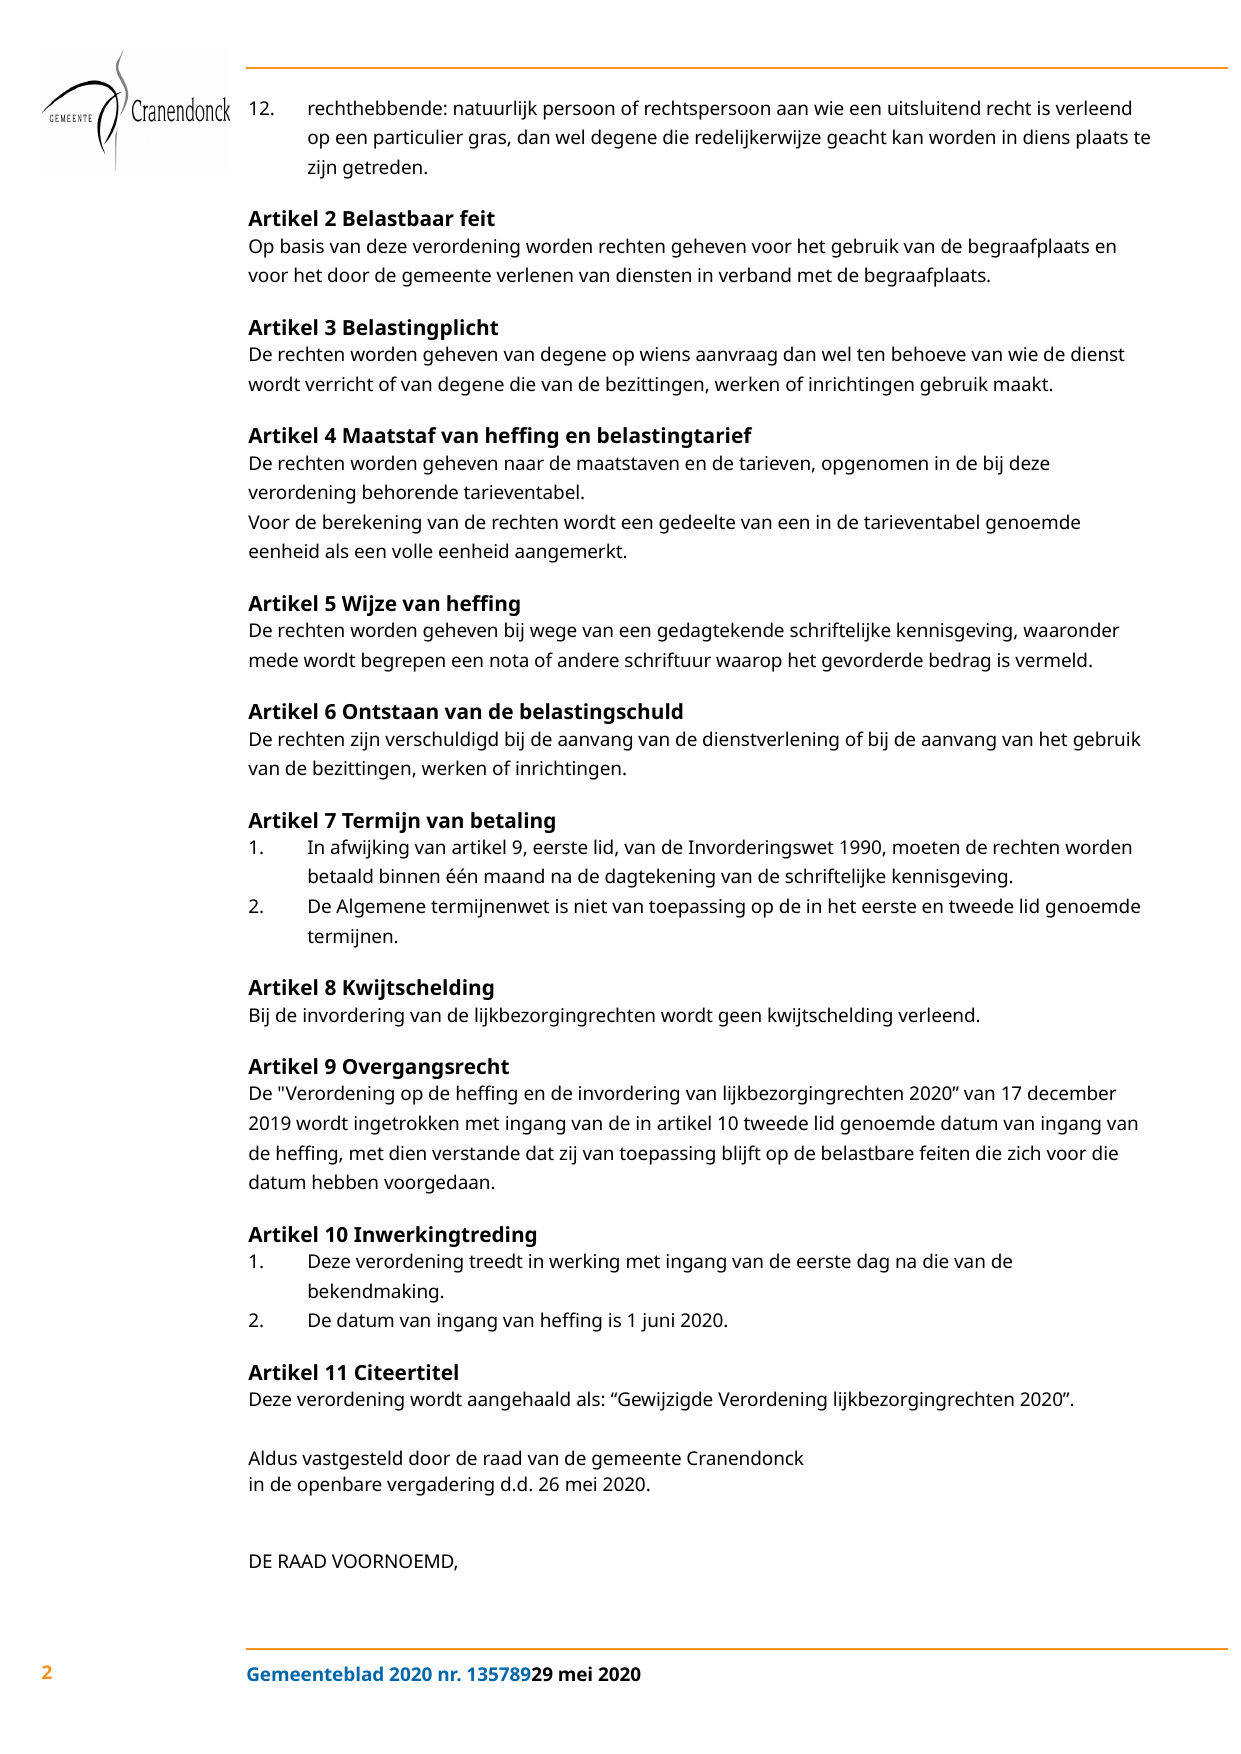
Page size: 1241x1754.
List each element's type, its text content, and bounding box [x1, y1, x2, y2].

text in de openbare vergadering d.d. 26 mei 2020. [248, 1471, 1152, 1497]
text Artikel 2 Belastbaar feit [248, 204, 1152, 233]
text Artikel 3 Belastingplicht [248, 313, 1152, 341]
text Deze verordening wordt aangehaald als: “Gewijzigde Verordening lijkbezorgingrechten 2020”. [248, 1386, 1152, 1412]
list Deze verordening treedt in werking met ingang van de eerste dag na die van de bekendmaking. [248, 1248, 1152, 1303]
text Artikel 10 Inwerkingtreding [248, 1220, 1152, 1248]
text Artikel 11 Citeertitel [248, 1358, 1152, 1386]
text Artikel 4 Maatstaf van heffing en belastingtarief [248, 421, 1152, 450]
text Artikel 7 Termijn van betaling [248, 806, 1152, 834]
text De rechten zijn verschuldigd bij de aanvang van de dienstverlening of bij de aanvang van het gebruik van de bezittingen, werken of inrichtingen. [248, 726, 1152, 781]
text Voor de berekening van de rechten wordt een gedeelte van een in de tarieventabel genoemde eenheid als een volle eenheid aangemerkt. [248, 509, 1152, 564]
text Artikel 5 Wijze van heffing [248, 589, 1152, 617]
text De rechten worden geheven bij wege van een gedagtekende schriftelijke kennisgeving, waaronder mede wordt begrepen een nota of andere schriftuur waarop het gevorderde bedrag is vermeld. [248, 617, 1152, 673]
text De rechten worden geheven naar de maatstaven en de tarieven, opgenomen in de bij deze verordening behorende tarieventabel. [248, 450, 1152, 505]
text Aldus vastgesteld door de raad van de gemeente Cranendonck [248, 1445, 1152, 1471]
text Artikel 8 Kwijtschelding [248, 973, 1152, 1002]
list rechthebbende: natuurlijk persoon of rechtspersoon aan wie een uitsluitend recht is verleend op een particulier gras, dan wel degene die redelijkerwijze geacht kan worden in diens plaats te zijn getreden. [248, 95, 1152, 180]
text Bij de invordering van de lijkbezorgingrechten wordt geen kwijtschelding verleend. [248, 1002, 1152, 1027]
text De rechten worden geheven van degene op wiens aanvraag dan wel ten behoeve van wie de dienst wordt verricht of van degene die van de bezittingen, werken of inrichtingen gebruik maakt. [248, 341, 1152, 397]
picture [41, 47, 231, 172]
text DE RAAD VOORNOEMD, [248, 1548, 1152, 1574]
list De datum van ingang van heffing is 1 juni 2020. [248, 1307, 1152, 1333]
text De "Verordening op de heffing en de invordering van lijkbezorgingrechten 2020” van 17 december 2019 wordt ingetrokken met ingang van de in artikel 10 tweede lid genoemde datum van ingang van de heffing, met dien verstande dat zij van toepassing blijft op de belastbare feiten die zich voor die datum hebben voorgedaan. [248, 1081, 1152, 1195]
list In afwijking van artikel 9, eerste lid, van de Invorderingswet 1990, moeten de rechten worden betaald binnen één maand na de dagtekening van de schriftelijke kennisgeving. [248, 834, 1152, 889]
text Op basis van deze verordening worden rechten geheven voor het gebruik van de begraafplaats en voor het door de gemeente verlenen van diensten in verband met de begraafplaats. [248, 233, 1152, 288]
text Artikel 6 Ontstaan van de belastingschuld [248, 697, 1152, 726]
text Artikel 9 Overgangsrecht [248, 1052, 1152, 1081]
list De Algemene termijnenwet is niet van toepassing op de in het eerste en tweede lid genoemde termijnen. [248, 893, 1152, 949]
